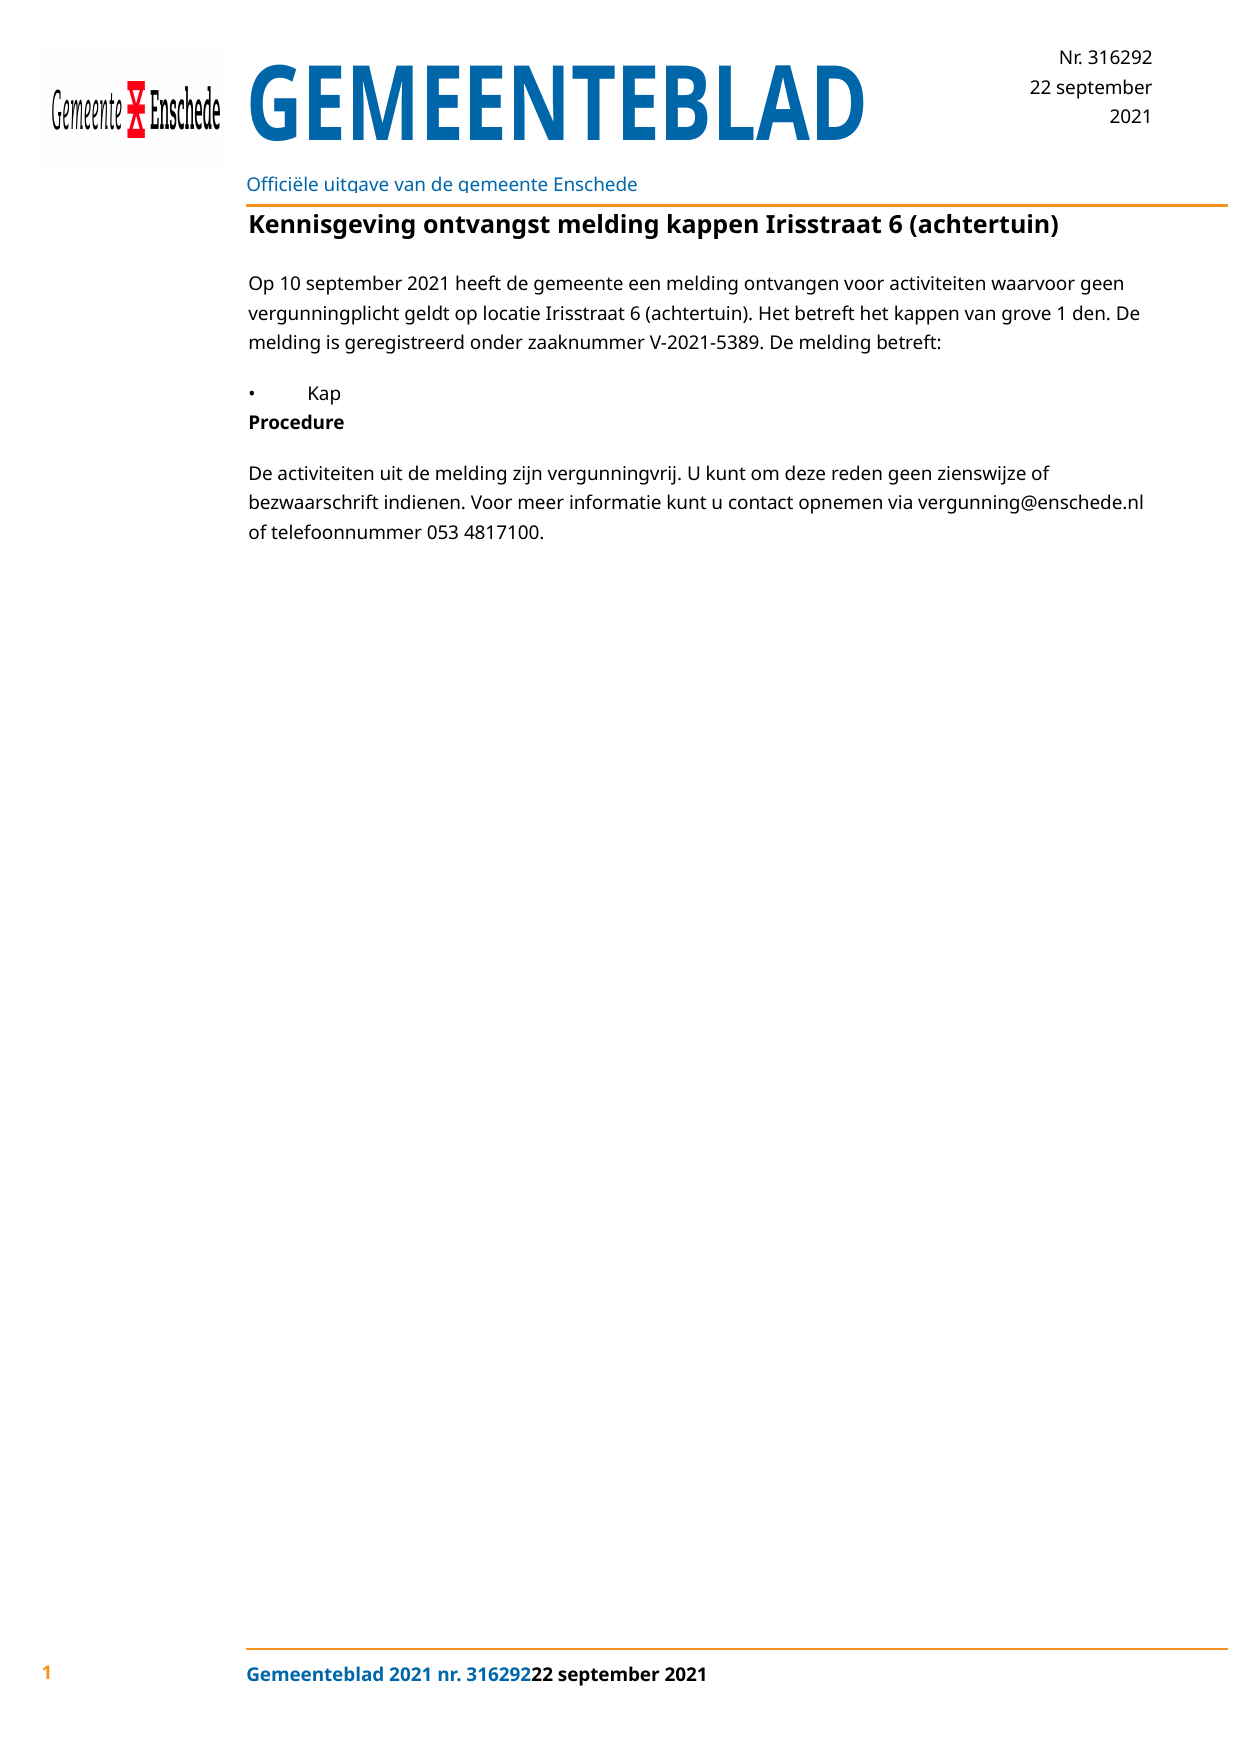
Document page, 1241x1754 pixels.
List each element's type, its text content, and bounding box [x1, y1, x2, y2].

text Procedure [248, 409, 1152, 435]
list Kap [248, 380, 1152, 406]
text Op 10 september 2021 heeft de gemeente een melding ontvangen voor activiteiten waarvoor geen vergunningplicht geldt op locatie Irisstraat 6 (achtertuin). Het betreft het kappen van grove 1 den. De melding is geregistreerd onder zaaknummer V-2021-5389. De melding betreft: [248, 270, 1152, 355]
text De activiteiten uit de melding zijn vergunningvrij. U kunt om deze reden geen zienswijze of bezwaarschrift indienen. Voor meer informatie kunt u contact opnemen via vergunning@enschede.nl of telefoonnummer 053 4817100. [248, 460, 1152, 545]
picture [41, 47, 231, 172]
text Kennisgeving ontvangst melding kappen Irisstraat 6 (achtertuin) [248, 207, 1152, 241]
